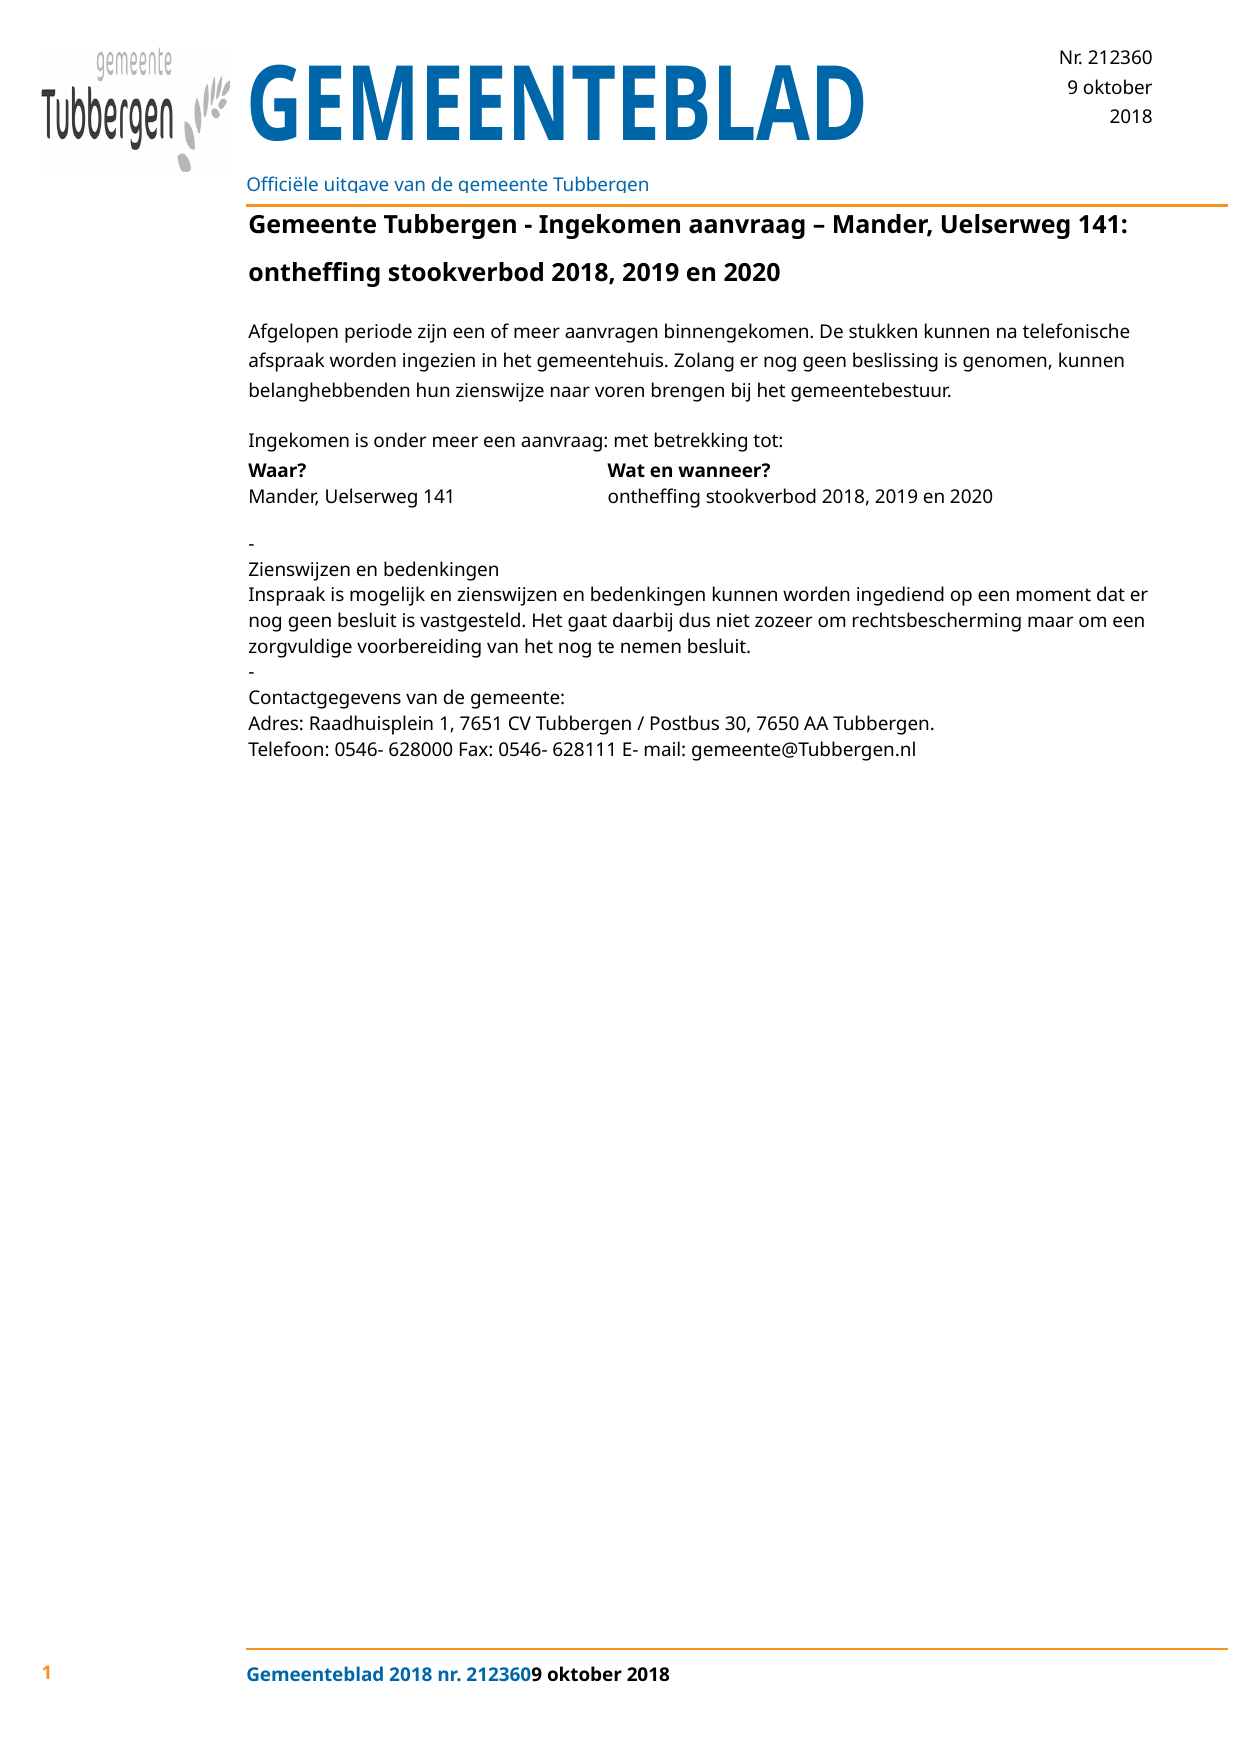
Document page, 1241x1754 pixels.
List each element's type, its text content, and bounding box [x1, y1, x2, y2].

table_cell ontheffing stookverbod 2018, 2019 en 2020 [608, 483, 1152, 509]
text Inspraak is mogelijk en zienswijzen en bedenkingen kunnen worden ingediend op een moment dat er nog geen besluit is vastgesteld. Het gaat daarbij dus niet zozeer om rechtsbescherming maar om een zorgvuldige voorbereiding van het nog te nemen besluit. [248, 582, 1152, 659]
text - [248, 659, 1152, 684]
text Telefoon: 0546- 628000 Fax: 0546- 628111 E- mail: gemeente@Tubbergen.nl [248, 736, 1152, 762]
text Ingekomen is onder meer een aanvraag: met betrekking tot: [248, 427, 1152, 453]
table_cell Mander, Uelserweg 141 [248, 483, 607, 509]
picture [41, 47, 231, 172]
table_header Waar? [248, 457, 607, 483]
text Adres: Raadhuisplein 1, 7651 CV Tubbergen / Postbus 30, 7650 AA Tubbergen. [248, 710, 1152, 736]
text Zienswijzen en bedenkingen [248, 556, 1152, 582]
text Afgelopen periode zijn een of meer aanvragen binnengekomen. De stukken kunnen na telefonische afspraak worden ingezien in het gemeentehuis. Zolang er nog geen beslissing is genomen, kunnen belanghebbenden hun zienswijze naar voren brengen bij het gemeentebestuur. [248, 318, 1152, 403]
table_header Wat en wanneer? [608, 457, 1152, 483]
text Contactgegevens van de gemeente: [248, 684, 1152, 710]
text Gemeente Tubbergen - Ingekomen aanvraag – Mander, Uelserweg 141: ontheffing stookverbod 2018, 2019 en 2020 [248, 207, 1152, 288]
text - [248, 530, 1152, 556]
